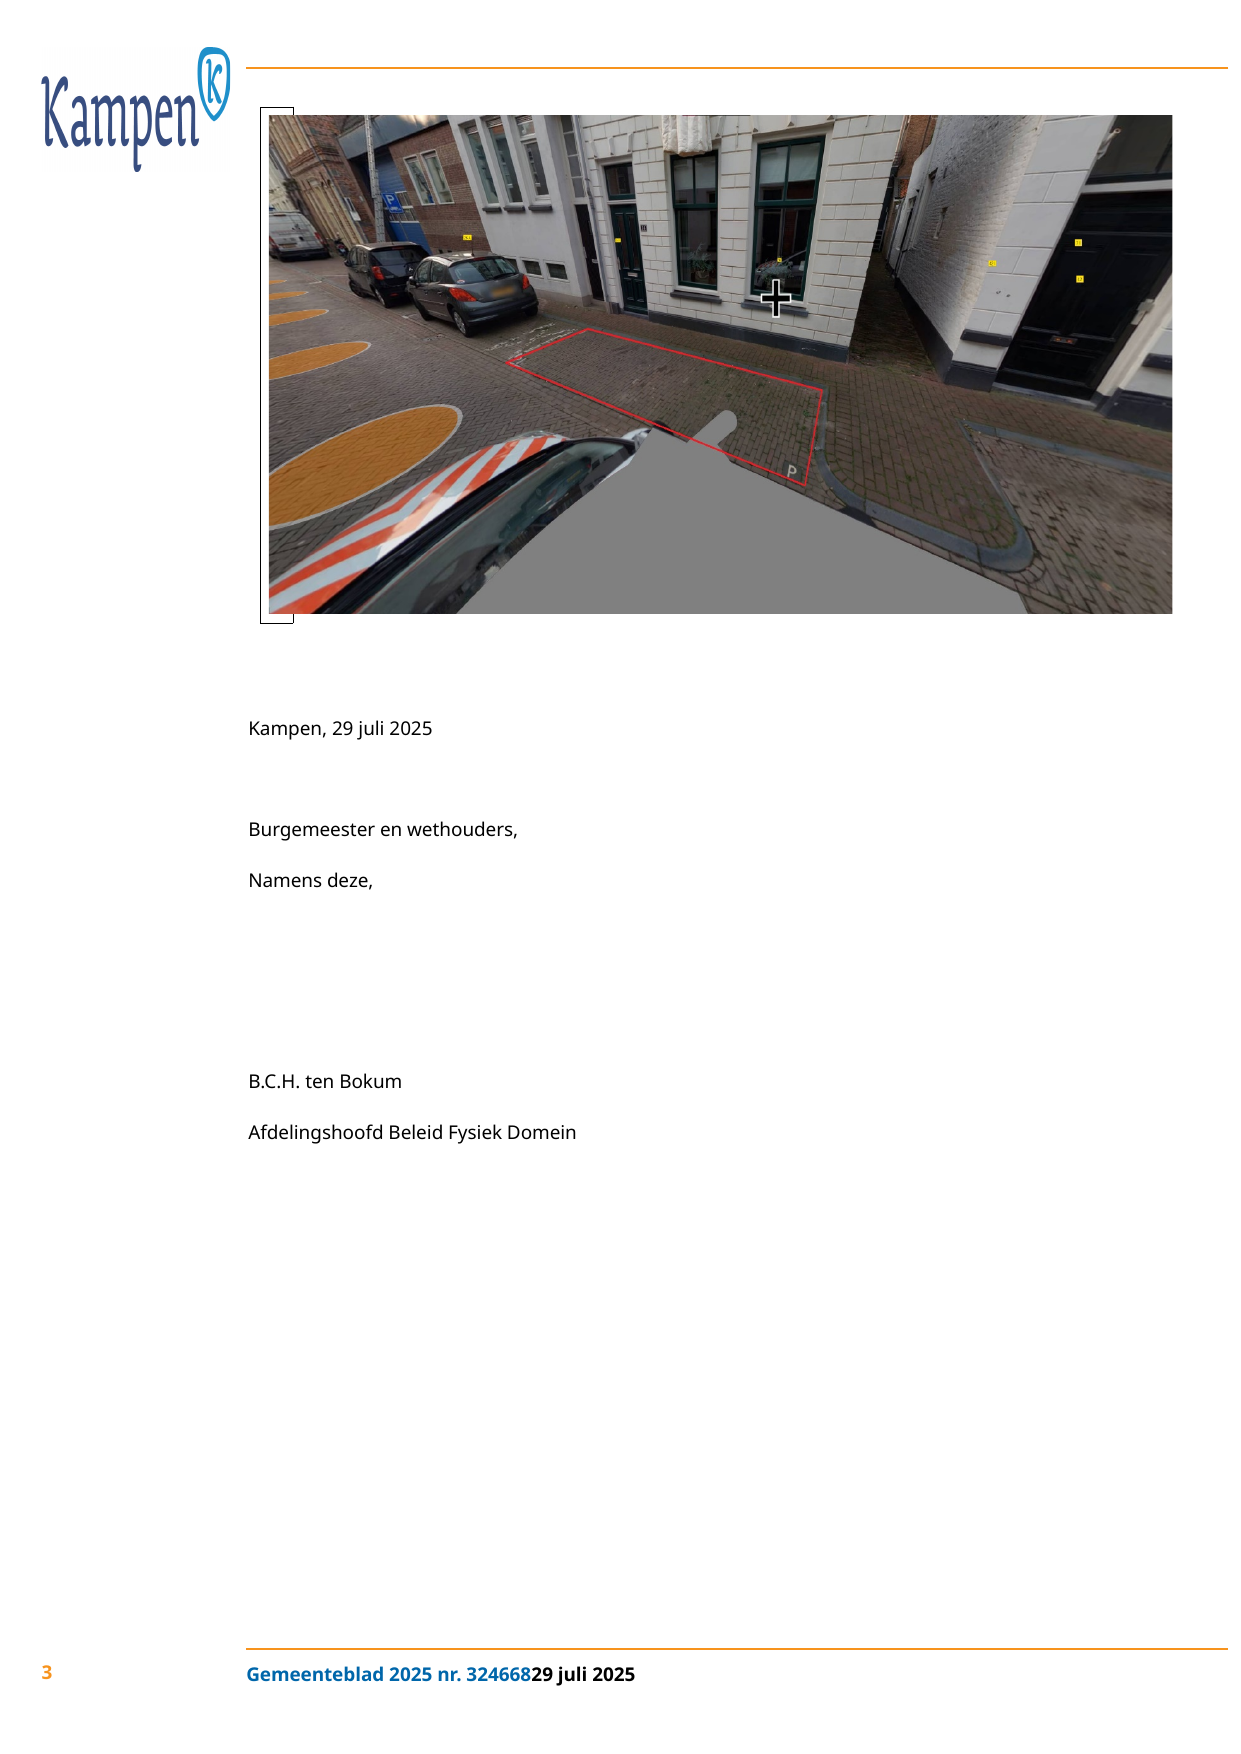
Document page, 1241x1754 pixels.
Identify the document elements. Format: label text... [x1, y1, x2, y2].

text Namens deze, [248, 867, 1152, 892]
text B.C.H. ten Bokum [248, 1068, 1152, 1094]
text Burgemeester en wethouders, [248, 816, 1152, 842]
text Kampen, 29 juli 2025 [248, 716, 1152, 741]
picture [268, 115, 1173, 614]
picture [41, 47, 231, 172]
text Afdelingshoofd Beleid Fysiek Domein [248, 1119, 1152, 1144]
